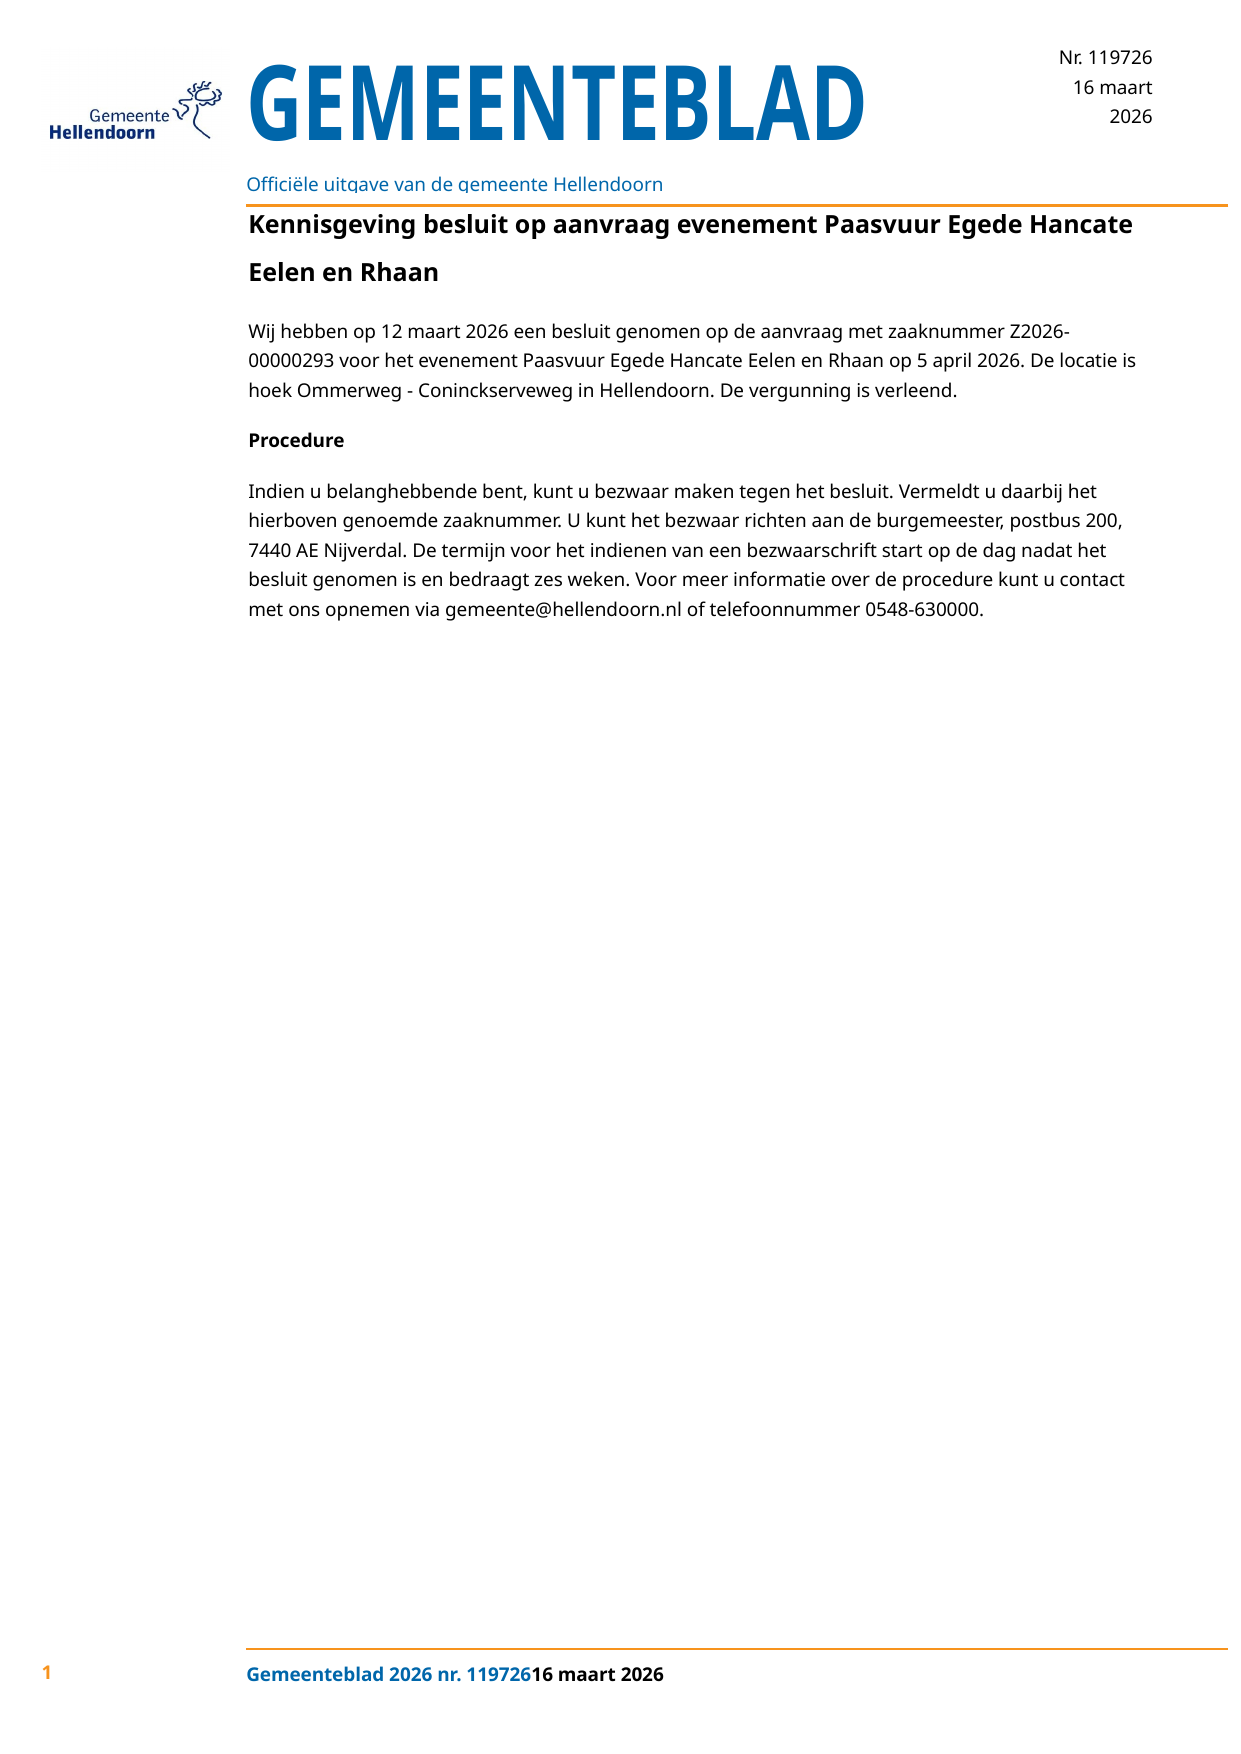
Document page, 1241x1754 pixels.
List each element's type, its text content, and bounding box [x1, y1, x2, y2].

text Indien u belanghebbende bent, kunt u bezwaar maken tegen het besluit. Vermeldt u daarbij het hierboven genoemde zaaknummer. U kunt het bezwaar richten aan de burgemeester, postbus 200, 7440 AE Nijverdal. De termijn voor het indienen van een bezwaarschrift start op de dag nadat het besluit genomen is en bedraagt zes weken. Voor meer informatie over de procedure kunt u contact met ons opnemen via gemeente@hellendoorn.nl of telefoonnummer 0548-630000. [248, 478, 1152, 622]
picture [41, 47, 231, 172]
text Kennisgeving besluit op aanvraag evenement Paasvuur Egede Hancate Eelen en Rhaan [248, 207, 1152, 288]
text Procedure [248, 427, 1152, 453]
text Wij hebben op 12 maart 2026 een besluit genomen op de aanvraag met zaaknummer Z2026-00000293 voor het evenement Paasvuur Egede Hancate Eelen en Rhaan op 5 april 2026. De locatie is hoek Ommerweg - Coninckserveweg in Hellendoorn. De vergunning is verleend. [248, 318, 1152, 403]
